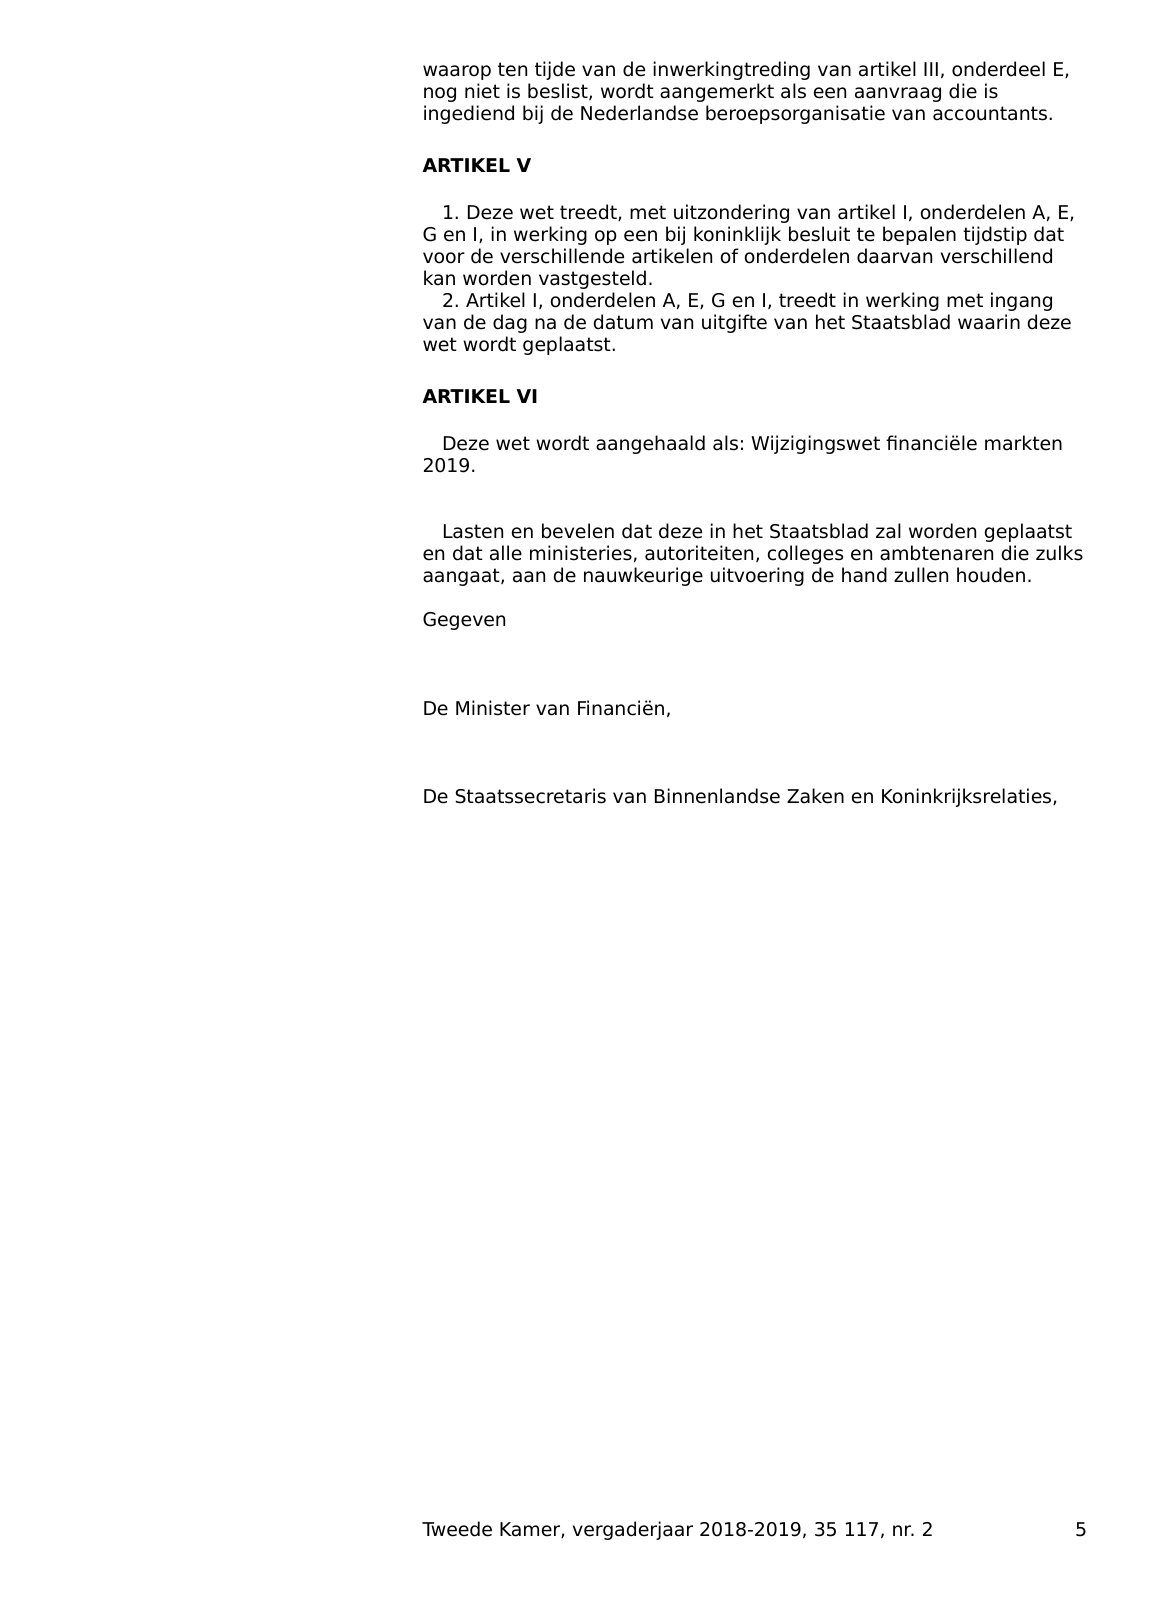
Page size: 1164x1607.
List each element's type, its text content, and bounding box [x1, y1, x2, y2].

text Gegeven [422, 609, 1087, 631]
subtitle ARTIKEL V [422, 155, 1087, 177]
text Deze wet wordt aangehaald als: Wijzigingswet financiële markten 2019. [422, 433, 1087, 477]
text 2. Artikel I, onderdelen A, E, G en I, treedt in werking met ingang van de dag na de datum van uitgifte van het Staatsblad waarin deze wet wordt geplaatst. [422, 290, 1087, 356]
subtitle ARTIKEL VI [422, 386, 1087, 408]
text 1. Deze wet treedt, met uitzondering van artikel I, onderdelen A, E, G en I, in werking op een bij koninklijk besluit te bepalen tijdstip dat voor de verschillende artikelen of onderdelen daarvan verschillend kan worden vastgesteld. [422, 202, 1087, 290]
text De Minister van Financiën, [422, 698, 1087, 720]
text waarop ten tijde van de inwerkingtreding van artikel III, onderdeel E, nog niet is beslist, wordt aangemerkt als een aanvraag die is ingediend bij de Nederlandse beroepsorganisatie van accountants. [422, 59, 1087, 125]
text Lasten en bevelen dat deze in het Staatsblad zal worden geplaatst en dat alle ministeries, autoriteiten, colleges en ambtenaren die zulks aangaat, aan de nauwkeurige uitvoering de hand zullen houden. [422, 521, 1087, 587]
text De Staatssecretaris van Binnenlandse Zaken en Koninkrijksrelaties, [422, 786, 1087, 808]
